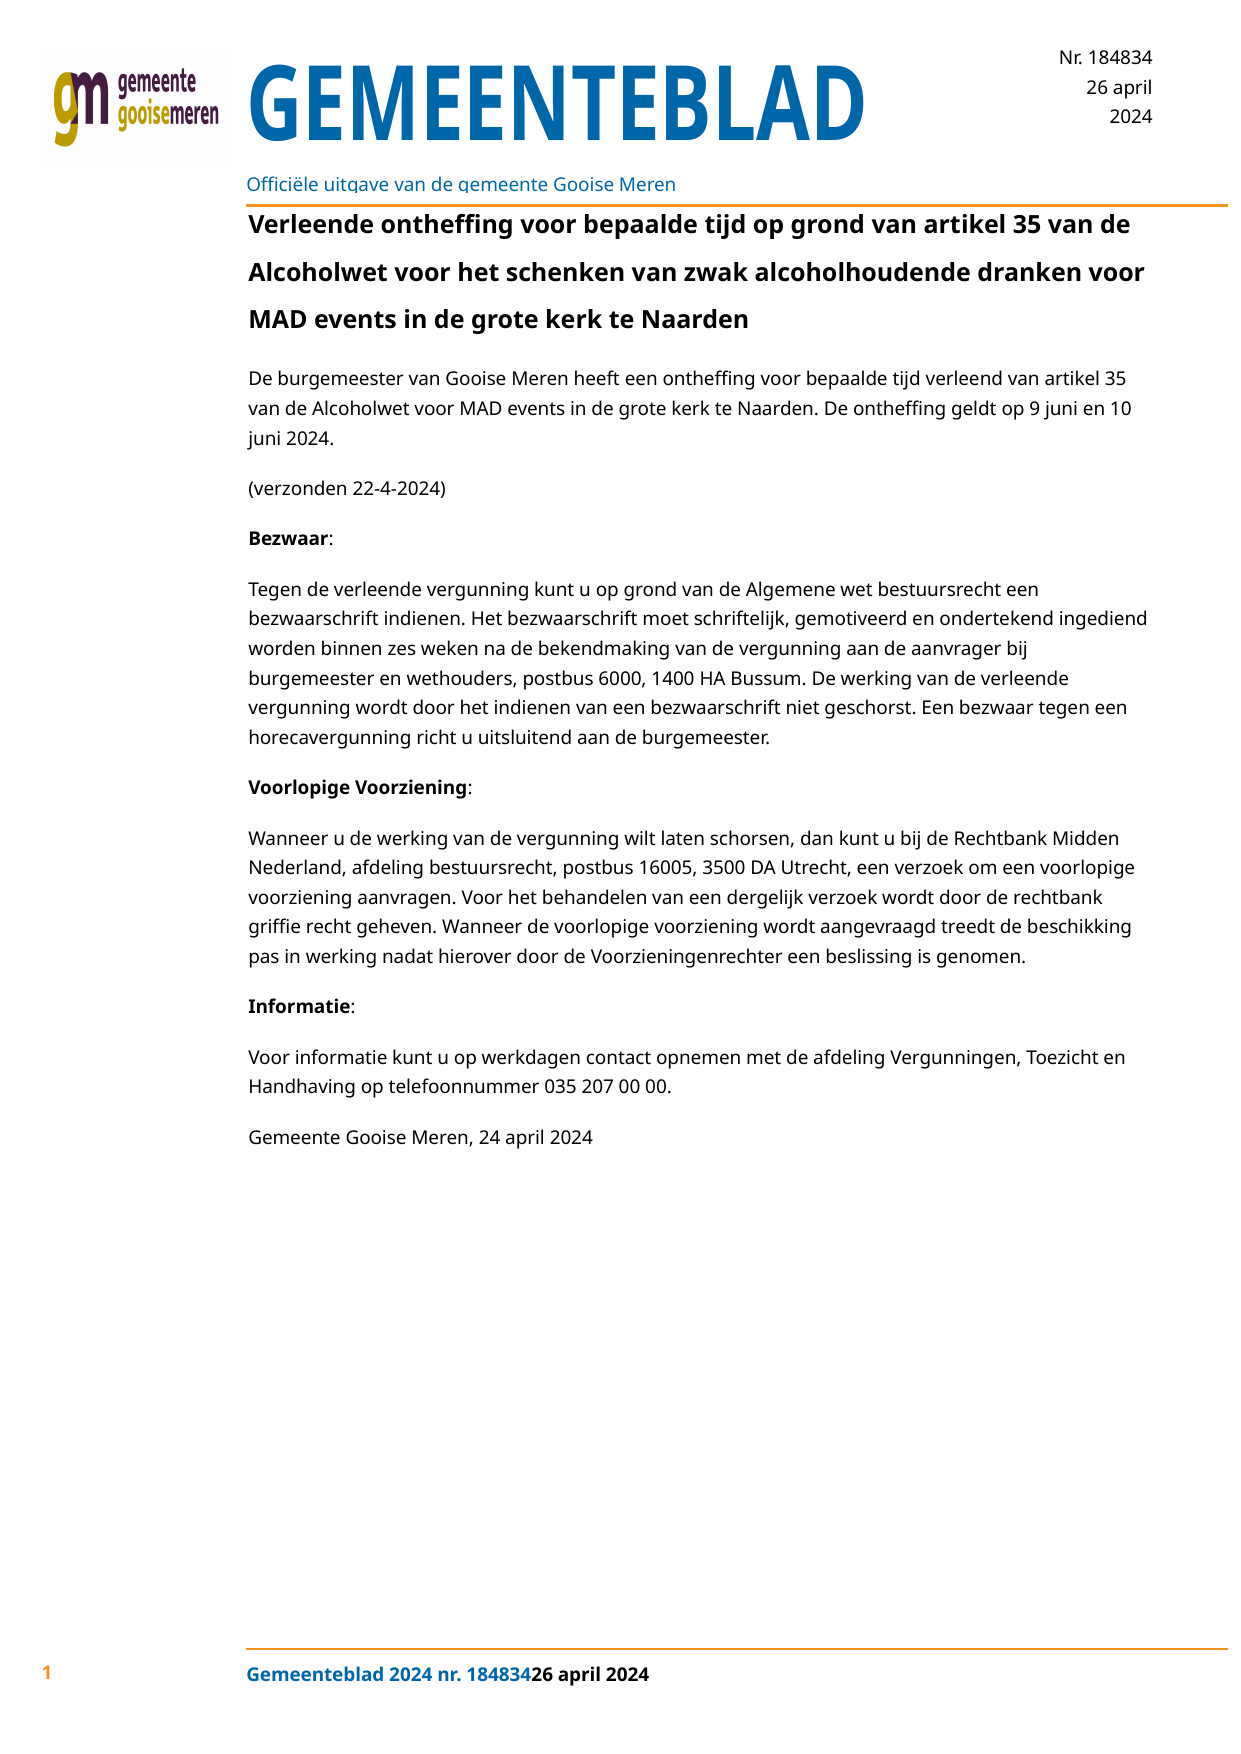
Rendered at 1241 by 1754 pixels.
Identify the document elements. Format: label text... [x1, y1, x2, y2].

text Bezwaar: [248, 526, 1152, 551]
text Voor informatie kunt u op werkdagen contact opnemen met de afdeling Vergunningen, Toezicht en Handhaving op telefoonnummer 035 207 00 00. [248, 1044, 1152, 1099]
text (verzonden 22-4-2024) [248, 475, 1152, 501]
text Voorlopige Voorziening: [248, 774, 1152, 800]
text Verleende ontheffing voor bepaalde tijd op grond van artikel 35 van de Alcoholwet voor het schenken van zwak alcoholhoudende dranken voor MAD events in de grote kerk te Naarden [248, 207, 1152, 336]
text Gemeente Gooise Meren, 24 april 2024 [248, 1124, 1152, 1149]
picture [41, 47, 231, 172]
text De burgemeester van Gooise Meren heeft een ontheffing voor bepaalde tijd verleend van artikel 35 van de Alcoholwet voor MAD events in de grote kerk te Naarden. De ontheffing geldt op 9 juni en 10 juni 2024. [248, 366, 1152, 450]
text Wanneer u de werking van de vergunning wilt laten schorsen, dan kunt u bij de Rechtbank Midden Nederland, afdeling bestuursrecht, postbus 16005, 3500 DA Utrecht, een verzoek om een voorlopige voorziening aanvragen. Voor het behandelen van een dergelijk verzoek wordt door de rechtbank griffie recht geheven. Wanneer de voorlopige voorziening wordt aangevraagd treedt de beschikking pas in werking nadat hierover door de Voorzieningenrechter een beslissing is genomen. [248, 825, 1152, 969]
text Informatie: [248, 993, 1152, 1019]
text Tegen de verleende vergunning kunt u op grond van de Algemene wet bestuursrecht een bezwaarschrift indienen. Het bezwaarschrift moet schriftelijk, gemotiveerd en ondertekend ingediend worden binnen zes weken na de bekendmaking van de vergunning aan de aanvrager bij burgemeester en wethouders, postbus 6000, 1400 HA Bussum. De werking van de verleende vergunning wordt door het indienen van een bezwaarschrift niet geschorst. Een bezwaar tegen een horecavergunning richt u uitsluitend aan de burgemeester. [248, 576, 1152, 749]
